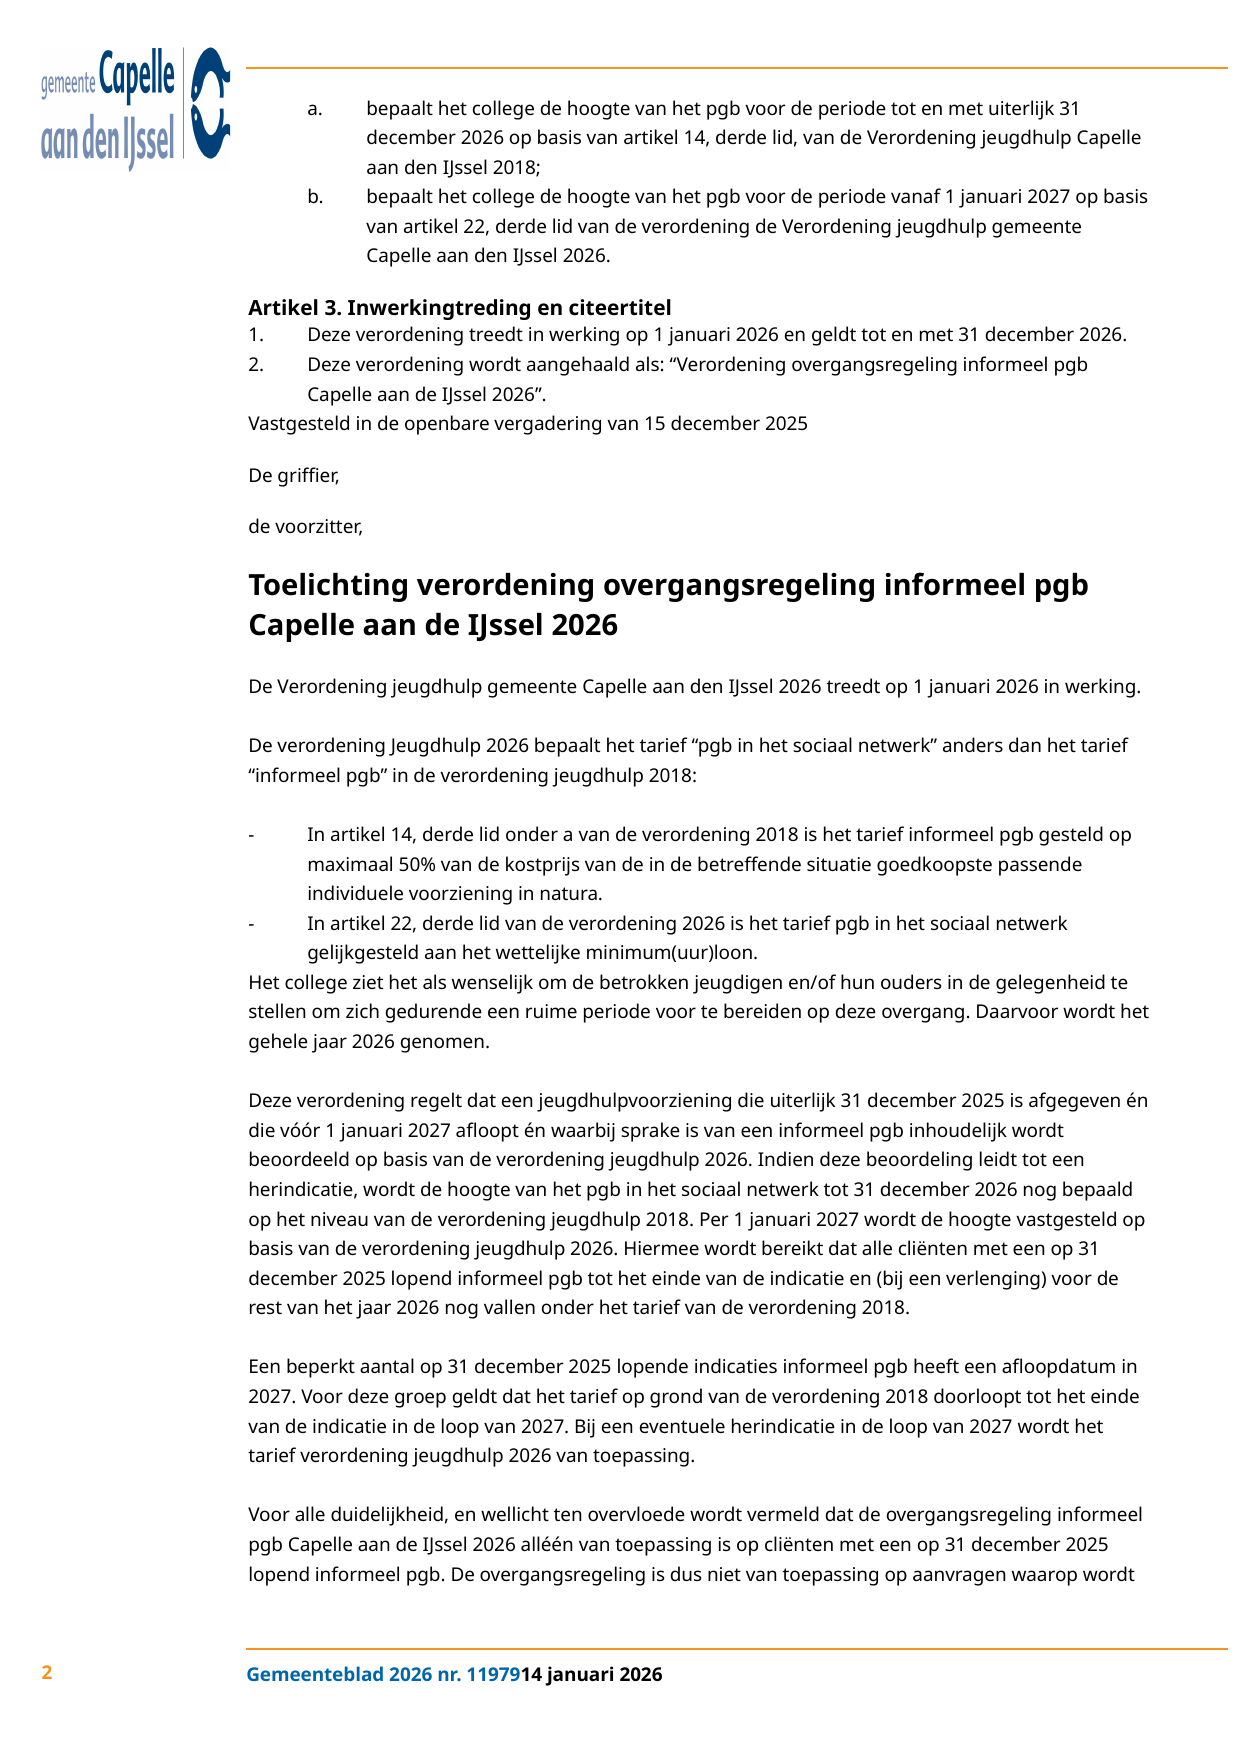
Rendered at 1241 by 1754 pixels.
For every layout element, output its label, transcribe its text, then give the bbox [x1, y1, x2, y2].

list Deze verordening wordt aangehaald als: “Verordening overgangsregeling informeel pgb Capelle aan de IJssel 2026”. [248, 351, 1152, 406]
text Deze verordening regelt dat een jeugdhulpvoorziening die uiterlijk 31 december 2025 is afgegeven én die vóór 1 januari 2027 afloopt én waarbij sprake is van een informeel pgb inhoudelijk wordt beoordeeld op basis van de verordening jeugdhulp 2026. Indien deze beoordeling leidt tot een herindicatie, wordt de hoogte van het pgb in het sociaal netwerk tot 31 december 2026 nog bepaald op het niveau van de verordening jeugdhulp 2018. Per 1 januari 2027 wordt de hoogte vastgesteld op basis van de verordening jeugdhulp 2026. Hiermee wordt bereikt dat alle cliënten met een op 31 december 2025 lopend informeel pgb tot het einde van de indicatie en (bij een verlenging) voor de rest van het jaar 2026 nog vallen onder het tarief van de verordening 2018. [248, 1087, 1152, 1320]
text Vastgesteld in de openbare vergadering van 15 december 2025 [248, 410, 1152, 436]
list In artikel 14, derde lid onder a van de verordening 2018 is het tarief informeel pgb gesteld op maximaal 50% van de kostprijs van de in de betreffende situatie goedkoopste passende individuele voorziening in natura. [248, 821, 1152, 906]
list In artikel 22, derde lid van de verordening 2026 is het tarief pgb in het sociaal netwerk gelijkgesteld aan het wettelijke minimum(uur)loon. [248, 910, 1152, 965]
picture [41, 47, 231, 172]
list bepaalt het college de hoogte van het pgb voor de periode tot en met uiterlijk 31 december 2026 op basis van artikel 14, derde lid, van de Verordening jeugdhulp Capelle aan den IJssel 2018; [307, 95, 1152, 180]
text Voor alle duidelijkheid, en wellicht ten overvloede wordt vermeld dat de overgangsregeling informeel pgb Capelle aan de IJssel 2026 alléén van toepassing is op cliënten met een op 31 december 2025 lopend informeel pgb. De overgangsregeling is dus niet van toepassing op aanvragen waarop wordt [248, 1502, 1152, 1586]
text De Verordening jeugdhulp gemeente Capelle aan den IJssel 2026 treedt op 1 januari 2026 in werking. [248, 673, 1152, 699]
text de voorzitter, [248, 513, 1152, 539]
list bepaalt het college de hoogte van het pgb voor de periode vanaf 1 januari 2027 op basis van artikel 22, derde lid van de verordening de Verordening jeugdhulp gemeente Capelle aan den IJssel 2026. [307, 183, 1152, 268]
text Artikel 3. Inwerkingtreding en citeertitel [248, 293, 1152, 322]
text De verordening Jeugdhulp 2026 bepaalt het tarief “pgb in het sociaal netwerk” anders dan het tarief “informeel pgb” in de verordening jeugdhulp 2018: [248, 732, 1152, 788]
text Een beperkt aantal op 31 december 2025 lopende indicaties informeel pgb heeft een afloopdatum in 2027. Voor deze groep geldt dat het tarief op grond van de verordening 2018 doorloopt tot het einde van de indicatie in de loop van 2027. Bij een eventuele herindicatie in de loop van 2027 wordt het tarief verordening jeugdhulp 2026 van toepassing. [248, 1354, 1152, 1468]
text Het college ziet het als wenselijk om de betrokken jeugdigen en/of hun ouders in de gelegenheid te stellen om zich gedurende een ruime periode voor te bereiden op deze overgang. Daarvoor wordt het gehele jaar 2026 genomen. [248, 969, 1152, 1054]
text Toelichting verordening overgangsregeling informeel pgb Capelle aan de IJssel 2026 [248, 565, 1152, 644]
list Deze verordening treedt in werking op 1 januari 2026 en geldt tot en met 31 december 2026. [248, 322, 1152, 347]
text De griffier, [248, 462, 1152, 487]
